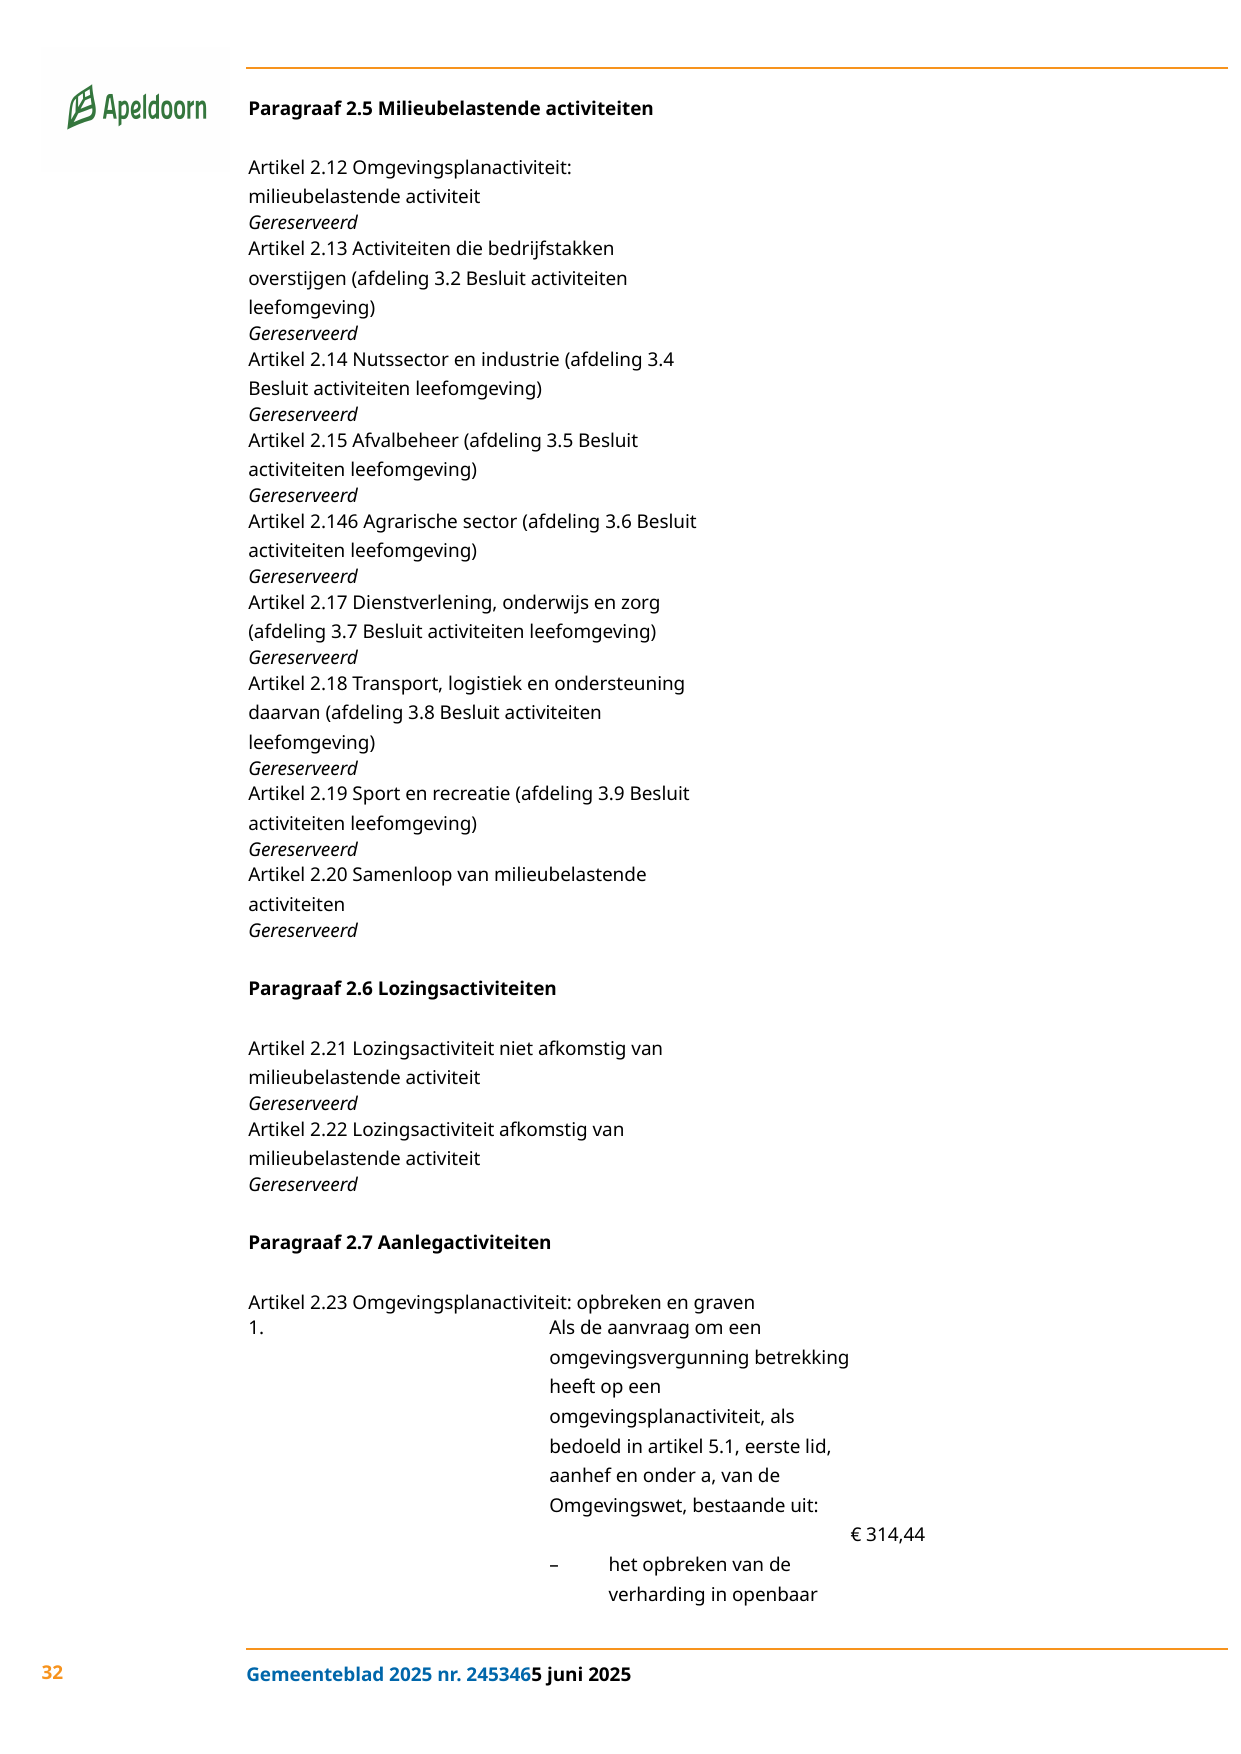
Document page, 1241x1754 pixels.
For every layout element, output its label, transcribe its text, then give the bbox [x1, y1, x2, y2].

table_cell [700, 1171, 1152, 1197]
table_cell [700, 508, 1152, 563]
table_cell Artikel 2.18 Transport, logistiek en ondersteuning daarvan (afdeling 3.8 Besluit activiteiten leefomgeving) [248, 670, 700, 755]
table_header [850, 1289, 1152, 1314]
table_cell Artikel 2.19 Sport en recreatie (afdeling 3.9 Besluit activiteiten leefomgeving) [248, 781, 700, 836]
table_cell Artikel 2.13 Activiteiten die bedrijfstakken overstijgen (afdeling 3.2 Besluit activiteiten leefomgeving) [248, 235, 700, 320]
table_cell Als de aanvraag om een omgevingsvergunning betrekking heeft op een omgevingsplanactiviteit, als bedoeld in artikel 5.1, eerste lid, aanhef en onder a, van de Omgevingswet, bestaande uit: het opbreken van de verharding in openbaar [549, 1315, 850, 1607]
table_cell Artikel 2.146 Agrarische sector (afdeling 3.6 Besluit activiteiten leefomgeving) [248, 508, 700, 563]
table_cell [700, 644, 1152, 670]
text Paragraaf 2.7 Aanlegactiviteiten [248, 1229, 1152, 1255]
table_header [700, 1035, 1152, 1090]
table_cell [700, 1090, 1152, 1116]
table_cell Gereserveerd [248, 563, 700, 589]
text Paragraaf 2.5 Milieubelastende activiteiten [248, 95, 1152, 121]
table_cell [700, 235, 1152, 320]
table_header Artikel 2.23 Omgevingsplanactiviteit: opbreken en graven [248, 1289, 850, 1314]
table_cell [700, 917, 1152, 943]
table_cell [700, 836, 1152, 862]
table_cell Gereserveerd [248, 836, 700, 862]
table_cell [700, 755, 1152, 781]
table_cell [700, 589, 1152, 644]
table_cell [700, 401, 1152, 427]
table_cell Gereserveerd [248, 644, 700, 670]
table_cell Gereserveerd [248, 1090, 700, 1116]
table_cell Artikel 2.14 Nutssector en industrie (afdeling 3.4 Besluit activiteiten leefomgeving) [248, 346, 700, 401]
table_cell Artikel 2.17 Dienstverlening, onderwijs en zorg (afdeling 3.7 Besluit activiteiten leefomgeving) [248, 589, 700, 644]
table_header Artikel 2.21 Lozingsactiviteit niet afkomstig van milieubelastende activiteit [248, 1035, 700, 1090]
table_cell Gereserveerd [248, 482, 700, 508]
text Paragraaf 2.6 Lozingsactiviteiten [248, 975, 1152, 1001]
table_cell [700, 209, 1152, 235]
table_cell Gereserveerd [248, 1171, 700, 1197]
picture [41, 47, 231, 172]
table_cell 1. [248, 1315, 549, 1607]
table_cell Gereserveerd [248, 755, 700, 781]
table_cell [700, 1116, 1152, 1171]
table_header Artikel 2.12 Omgevingsplanactiviteit: milieubelastende activiteit [248, 154, 700, 209]
table_header [700, 154, 1152, 209]
table_cell € 314,44 [850, 1315, 1152, 1607]
table_cell Gereserveerd [248, 209, 700, 235]
table_cell Gereserveerd [248, 401, 700, 427]
table_cell [700, 346, 1152, 401]
table_cell Gereserveerd [248, 917, 700, 943]
table_cell Artikel 2.15 Afvalbeheer (afdeling 3.5 Besluit activiteiten leefomgeving) [248, 427, 700, 482]
table_cell [700, 670, 1152, 755]
table_cell Artikel 2.22 Lozingsactiviteit afkomstig van milieubelastende activiteit [248, 1116, 700, 1171]
table_cell [700, 427, 1152, 482]
table_cell [700, 482, 1152, 508]
table_cell [700, 563, 1152, 589]
table_cell [700, 781, 1152, 836]
table_cell [700, 320, 1152, 346]
table_cell [700, 862, 1152, 917]
table_cell Artikel 2.20 Samenloop van milieubelastende activiteiten [248, 862, 700, 917]
table_cell Gereserveerd [248, 320, 700, 346]
